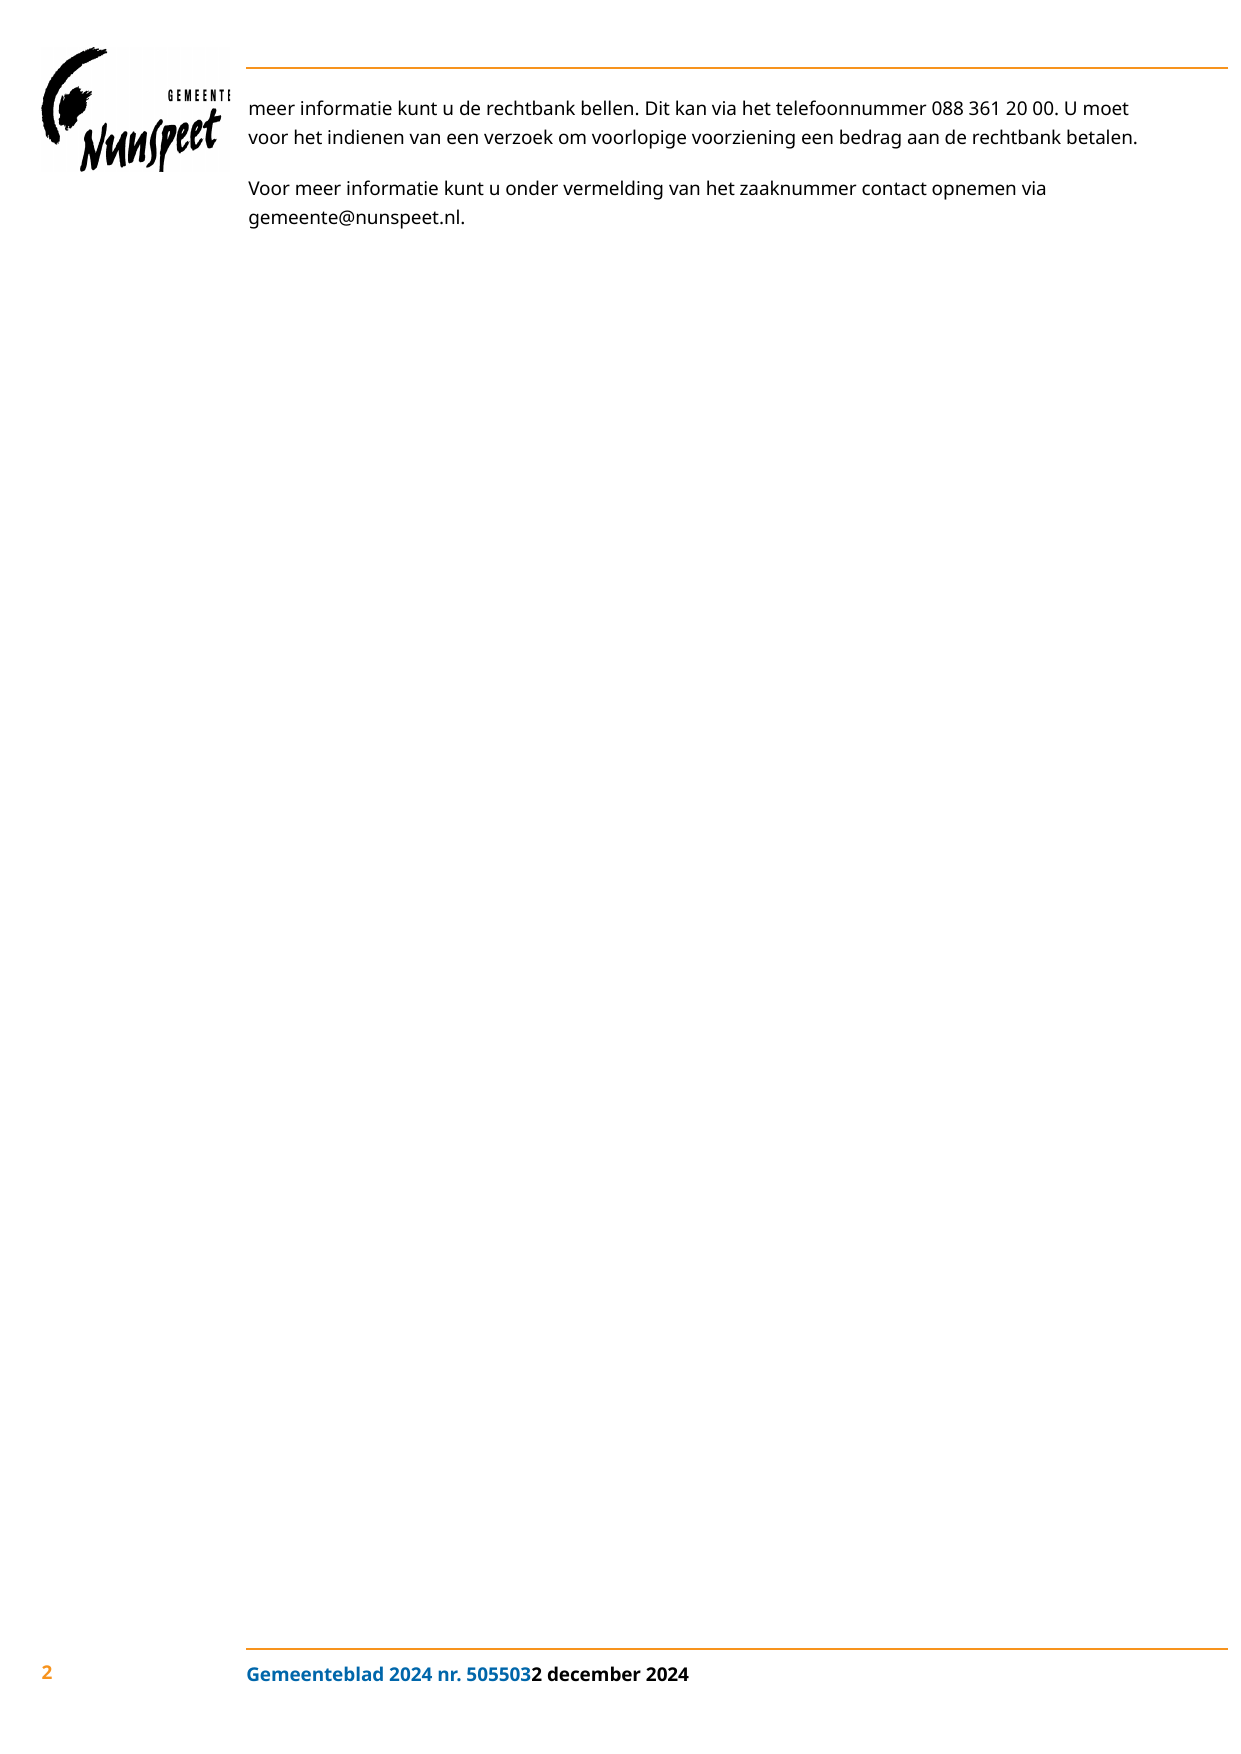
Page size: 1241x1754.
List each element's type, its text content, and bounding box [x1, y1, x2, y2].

text meer informatie kunt u de rechtbank bellen. Dit kan via het telefoonnummer 088 361 20 00. U moet voor het indienen van een verzoek om voorlopige voorziening een bedrag aan de rechtbank betalen. [248, 95, 1152, 150]
picture [41, 47, 231, 172]
text Voor meer informatie kunt u onder vermelding van het zaaknummer contact opnemen via gemeente@nunspeet.nl. [248, 175, 1152, 230]
